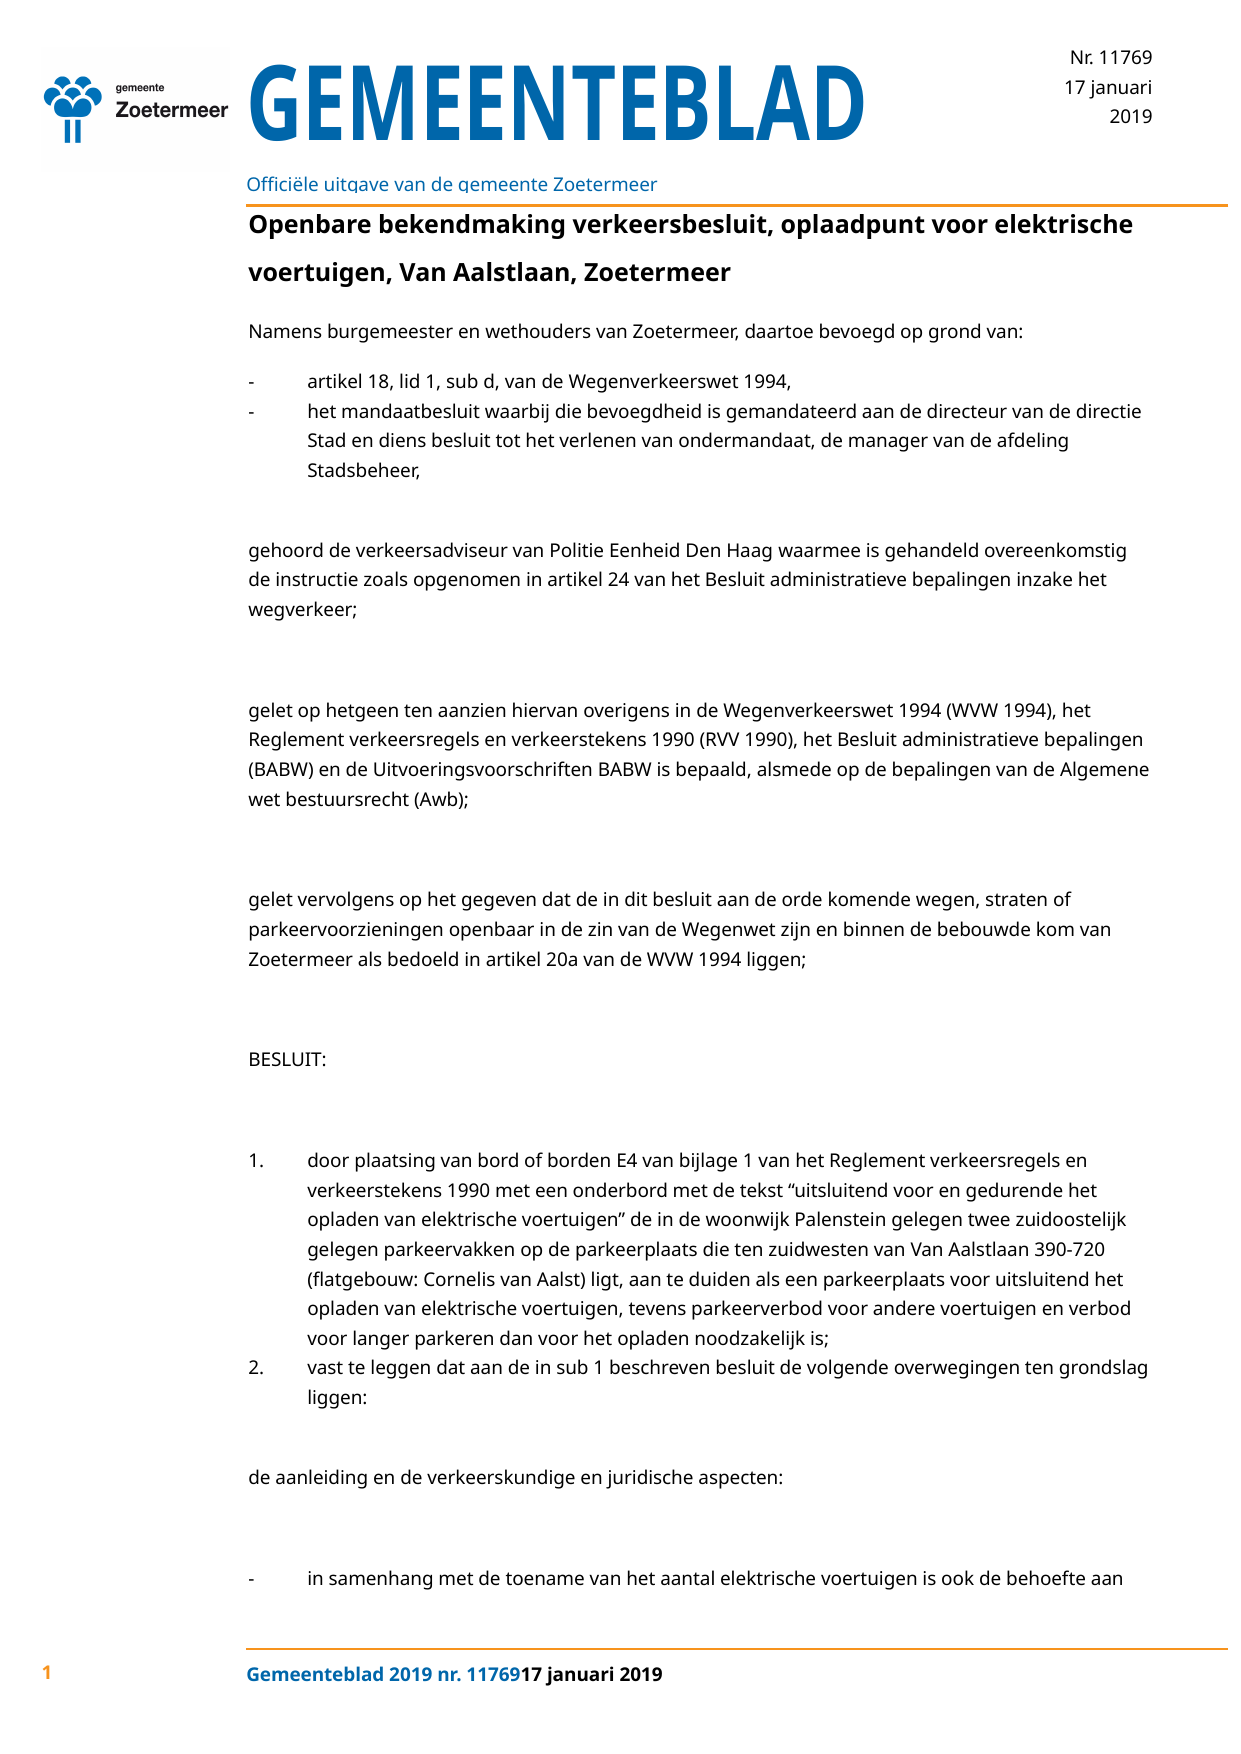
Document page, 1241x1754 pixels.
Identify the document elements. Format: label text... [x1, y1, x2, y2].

text Openbare bekendmaking verkeersbesluit, oplaadpunt voor elektrische voertuigen, Van Aalstlaan, Zoetermeer [248, 207, 1152, 288]
text gehoord de verkeersadviseur van Politie Eenheid Den Haag waarmee is gehandeld overeenkomstig de instructie zoals opgenomen in artikel 24 van het Besluit administratieve bepalingen inzake het wegverkeer; [248, 537, 1152, 622]
picture [41, 47, 231, 172]
list in samenhang met de toename van het aantal elektrische voertuigen is ook de behoefte aan [248, 1565, 1152, 1591]
text de aanleiding en de verkeerskundige en juridische aspecten: [248, 1464, 1152, 1490]
text gelet op hetgeen ten aanzien hiervan overigens in de Wegenverkeerswet 1994 (WVW 1994), het Reglement verkeersregels en verkeerstekens 1990 (RVV 1990), het Besluit administratieve bepalingen (BABW) en de Uitvoeringsvoorschriften BABW is bepaald, alsmede op de bepalingen van de Algemene wet bestuursrecht (Awb); [248, 697, 1152, 812]
list artikel 18, lid 1, sub d, van de Wegenverkeerswet 1994, [248, 368, 1152, 394]
text Namens burgemeester en wethouders van Zoetermeer, daartoe bevoegd op grond van: [248, 318, 1152, 344]
list door plaatsing van bord of borden E4 van bijlage 1 van het Reglement verkeersregels en verkeerstekens 1990 met een onderbord met de tekst “uitsluitend voor en gedurende het opladen van elektrische voertuigen” de in de woonwijk Palenstein gelegen twee zuidoostelijk gelegen parkeervakken op de parkeerplaats die ten zuidwesten van Van Aalstlaan 390-720 (flatgebouw: Cornelis van Aalst) ligt, aan te duiden als een parkeerplaats voor uitsluitend het opladen van elektrische voertuigen, tevens parkeerverbod voor andere voertuigen en verbod voor langer parkeren dan voor het opladen noodzakelijk is; [248, 1147, 1152, 1351]
text BESLUIT: [248, 1047, 1152, 1072]
text gelet vervolgens op het gegeven dat de in dit besluit aan de orde komende wegen, straten of parkeervoorzieningen openbaar in de zin van de Wegenwet zijn en binnen de bebouwde kom van Zoetermeer als bedoeld in artikel 20a van de WVW 1994 liggen; [248, 887, 1152, 972]
list vast te leggen dat aan de in sub 1 beschreven besluit de volgende overwegingen ten grondslag liggen: [248, 1354, 1152, 1410]
list het mandaatbesluit waarbij die bevoegdheid is gemandateerd aan de directeur van de directie Stad en diens besluit tot het verlenen van ondermandaat, de manager van de afdeling Stadsbeheer, [248, 398, 1152, 483]
